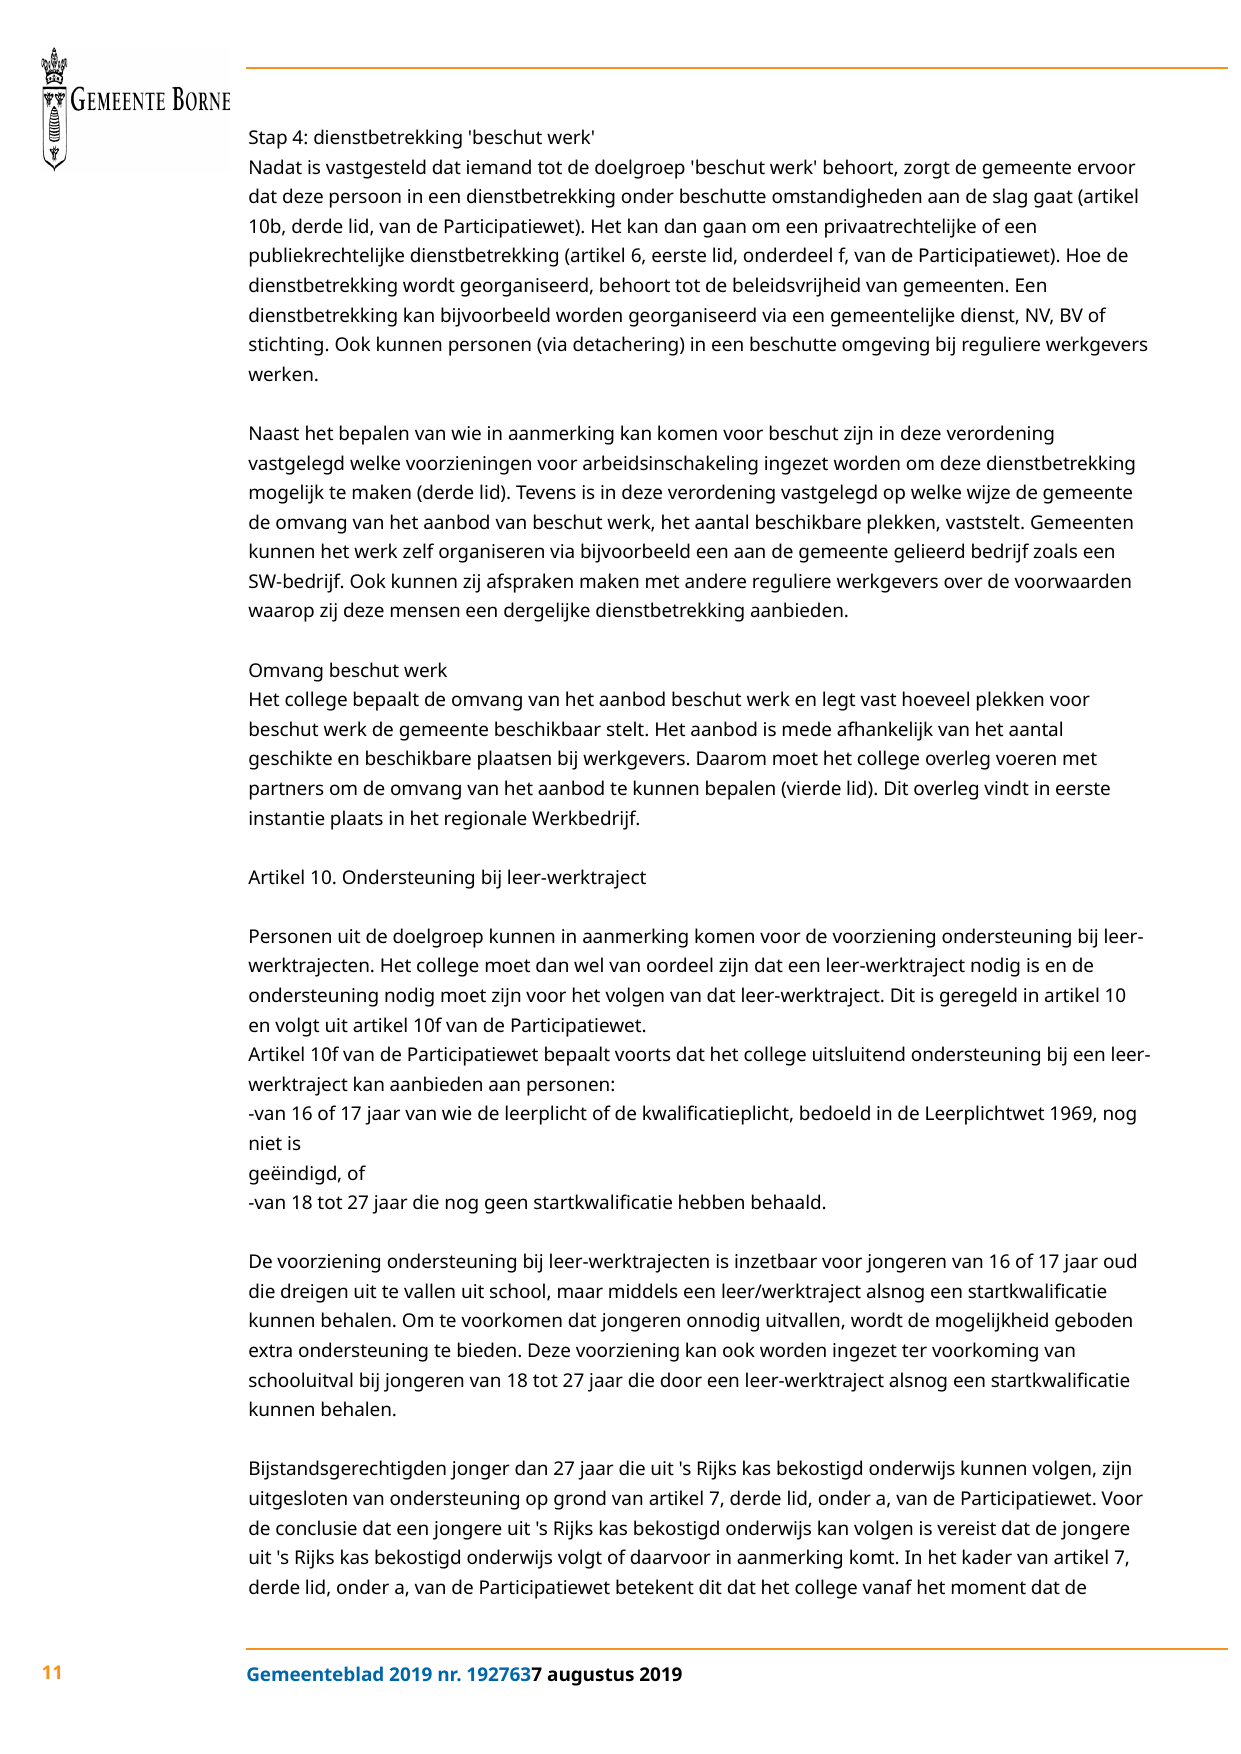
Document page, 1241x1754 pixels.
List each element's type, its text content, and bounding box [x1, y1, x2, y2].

text Artikel 10. Ondersteuning bij leer-werktraject [248, 864, 1152, 890]
text Personen uit de doelgroep kunnen in aanmerking komen voor de voorziening ondersteuning bij leer-werktrajecten. Het college moet dan wel van oordeel zijn dat een leer-werktraject nodig is en de ondersteuning nodig moet zijn voor het volgen van dat leer-werktraject. Dit is geregeld in artikel 10 en volgt uit artikel 10f van de Participatiewet. [248, 923, 1152, 1038]
text -van 16 of 17 jaar van wie de leerplicht of de kwalificatieplicht, bedoeld in de Leerplichtwet 1969, nog niet is [248, 1101, 1152, 1156]
text -van 18 tot 27 jaar die nog geen startkwalificatie hebben behaald. [248, 1189, 1152, 1215]
picture [41, 47, 231, 172]
text Nadat is vastgesteld dat iemand tot de doelgroep 'beschut werk' behoort, zorgt de gemeente ervoor dat deze persoon in een dienstbetrekking onder beschutte omstandigheden aan de slag gaat (artikel 10b, derde lid, van de Participatiewet). Het kan dan gaan om een privaatrechtelijke of een publiekrechtelijke dienstbetrekking (artikel 6, eerste lid, onderdeel f, van de Participatiewet). Hoe de dienstbetrekking wordt georganiseerd, behoort tot de beleidsvrijheid van gemeenten. Een dienstbetrekking kan bijvoorbeeld worden georganiseerd via een gemeentelijke dienst, NV, BV of stichting. Ook kunnen personen (via detachering) in een beschutte omgeving bij reguliere werkgevers werken. [248, 154, 1152, 387]
text Bijstandsgerechtigden jonger dan 27 jaar die uit 's Rijks kas bekostigd onderwijs kunnen volgen, zijn uitgesloten van ondersteuning op grond van artikel 7, derde lid, onder a, van de Participatiewet. Voor de conclusie dat een jongere uit 's Rijks kas bekostigd onderwijs kan volgen is vereist dat de jongere uit 's Rijks kas bekostigd onderwijs volgt of daarvoor in aanmerking komt. In het kader van artikel 7, derde lid, onder a, van de Participatiewet betekent dit dat het college vanaf het moment dat de [248, 1456, 1152, 1600]
text Het college bepaalt de omvang van het aanbod beschut werk en legt vast hoeveel plekken voor beschut werk de gemeente beschikbaar stelt. Het aanbod is mede afhankelijk van het aantal geschikte en beschikbare plaatsen bij werkgevers. Daarom moet het college overleg voeren met partners om de omvang van het aanbod te kunnen bepalen (vierde lid). Dit overleg vindt in eerste instantie plaats in het regionale Werkbedrijf. [248, 686, 1152, 831]
text Omvang beschut werk [248, 657, 1152, 683]
text De voorziening ondersteuning bij leer-werktrajecten is inzetbaar voor jongeren van 16 of 17 jaar oud die dreigen uit te vallen uit school, maar middels een leer/werktraject alsnog een startkwalificatie kunnen behalen. Om te voorkomen dat jongeren onnodig uitvallen, wordt de mogelijkheid geboden extra ondersteuning te bieden. Deze voorziening kan ook worden ingezet ter voorkoming van schooluitval bij jongeren van 18 tot 27 jaar die door een leer-werktraject alsnog een startkwalificatie kunnen behalen. [248, 1248, 1152, 1422]
text Naast het bepalen van wie in aanmerking kan komen voor beschut zijn in deze verordening vastgelegd welke voorzieningen voor arbeidsinschakeling ingezet worden om deze dienstbetrekking mogelijk te maken (derde lid). Tevens is in deze verordening vastgelegd op welke wijze de gemeente de omvang van het aanbod van beschut werk, het aantal beschikbare plekken, vaststelt. Gemeenten kunnen het werk zelf organiseren via bijvoorbeeld een aan de gemeente gelieerd bedrijf zoals een SW-bedrijf. Ook kunnen zij afspraken maken met andere reguliere werkgevers over de voorwaarden waarop zij deze mensen een dergelijke dienstbetrekking aanbieden. [248, 420, 1152, 623]
text geëindigd, of [248, 1160, 1152, 1186]
text Artikel 10f van de Participatiewet bepaalt voorts dat het college uitsluitend ondersteuning bij een leer-werktraject kan aanbieden aan personen: [248, 1041, 1152, 1097]
text Stap 4: dienstbetrekking 'beschut werk' [248, 124, 1152, 150]
